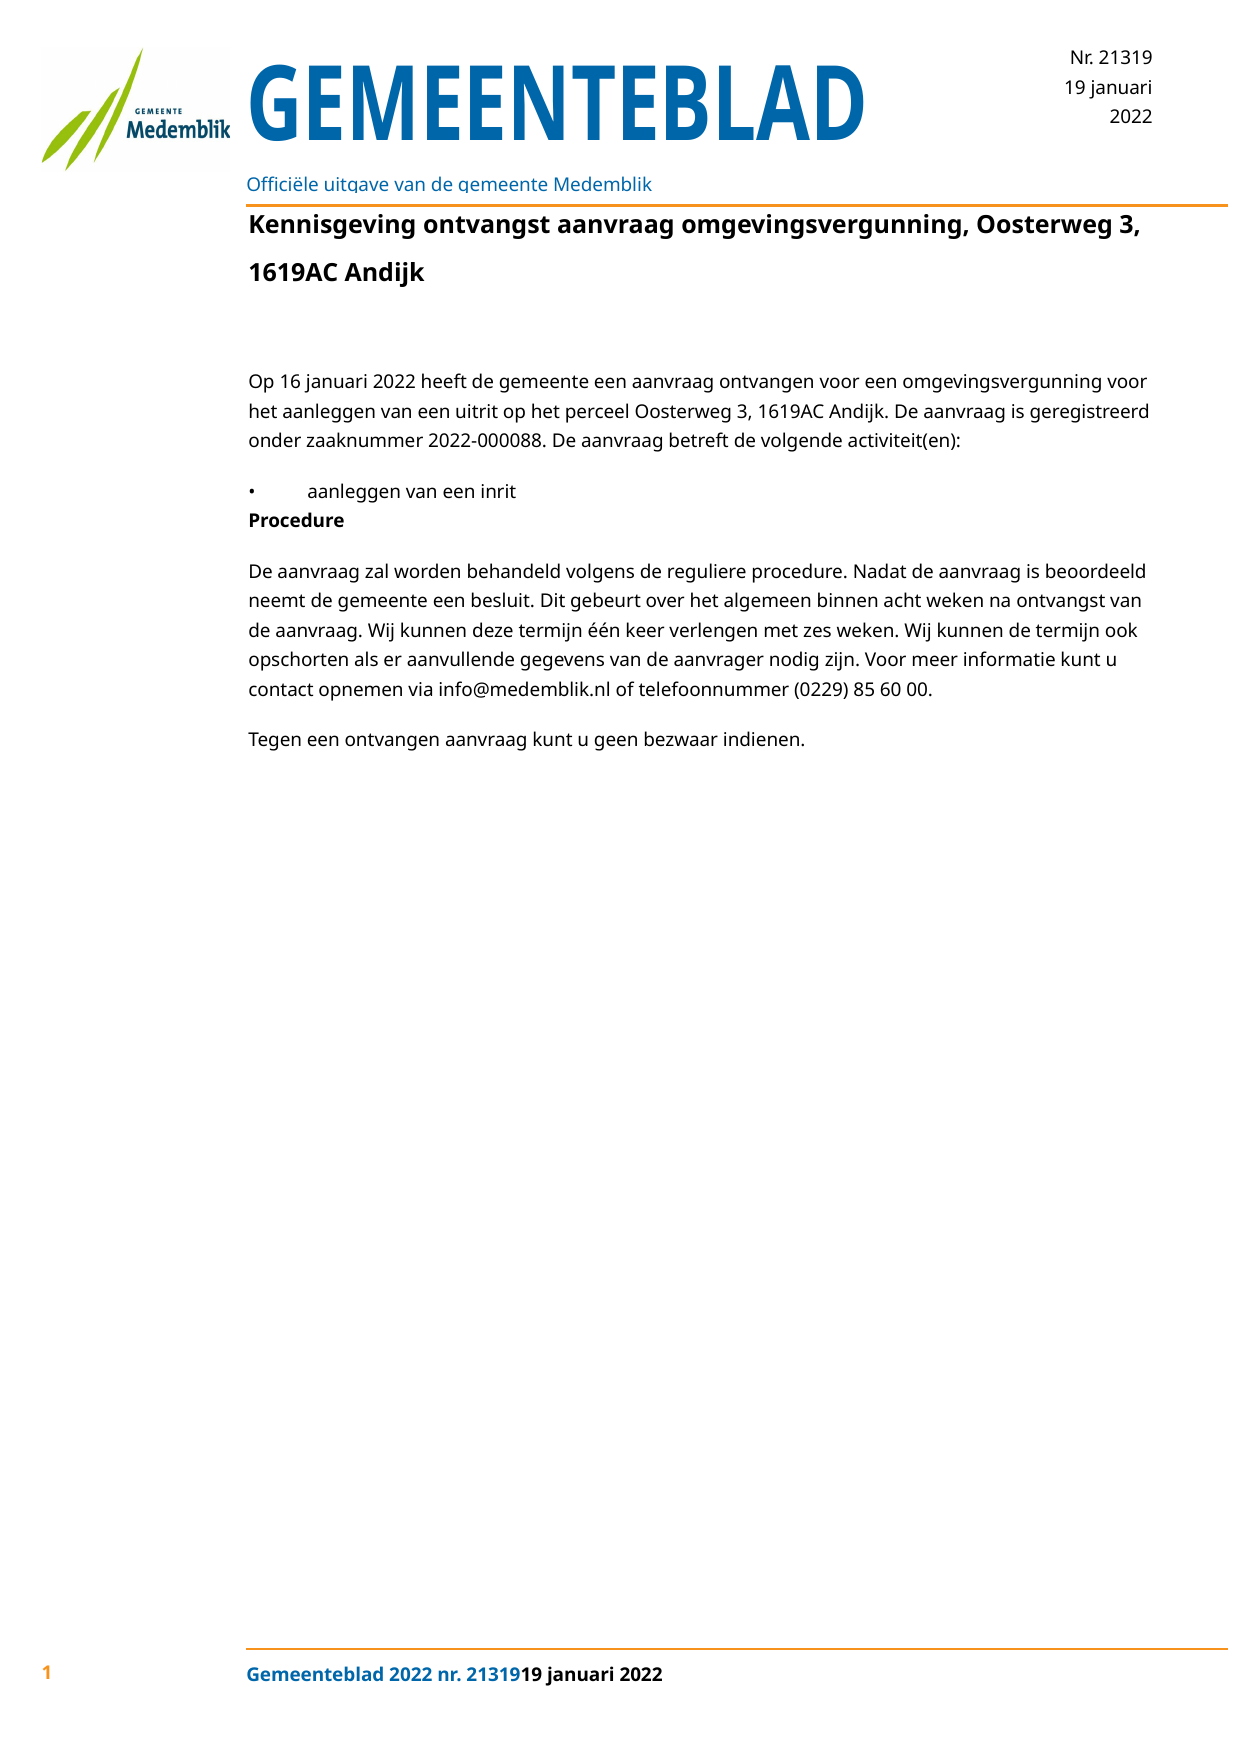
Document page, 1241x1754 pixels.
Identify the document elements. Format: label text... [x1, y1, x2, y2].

text Kennisgeving ontvangst aanvraag omgevingsvergunning, Oosterweg 3, 1619AC Andijk [248, 207, 1152, 288]
text Procedure [248, 507, 1152, 533]
text Op 16 januari 2022 heeft de gemeente een aanvraag ontvangen voor een omgevingsvergunning voor het aanleggen van een uitrit op het perceel Oosterweg 3, 1619AC Andijk. De aanvraag is geregistreerd onder zaaknummer 2022-000088. De aanvraag betreft de volgende activiteit(en): [248, 368, 1152, 453]
text De aanvraag zal worden behandeld volgens de reguliere procedure. Nadat de aanvraag is beoordeeld neemt de gemeente een besluit. Dit gebeurt over het algemeen binnen acht weken na ontvangst van de aanvraag. Wij kunnen deze termijn één keer verlengen met zes weken. Wij kunnen de termijn ook opschorten als er aanvullende gegevens van de aanvrager nodig zijn. Voor meer informatie kunt u contact opnemen via info@medemblik.nl of telefoonnummer (0229) 85 60 00. [248, 558, 1152, 702]
list aanleggen van een inrit [248, 478, 1152, 504]
picture [41, 47, 231, 172]
text Tegen een ontvangen aanvraag kunt u geen bezwaar indienen. [248, 727, 1152, 752]
